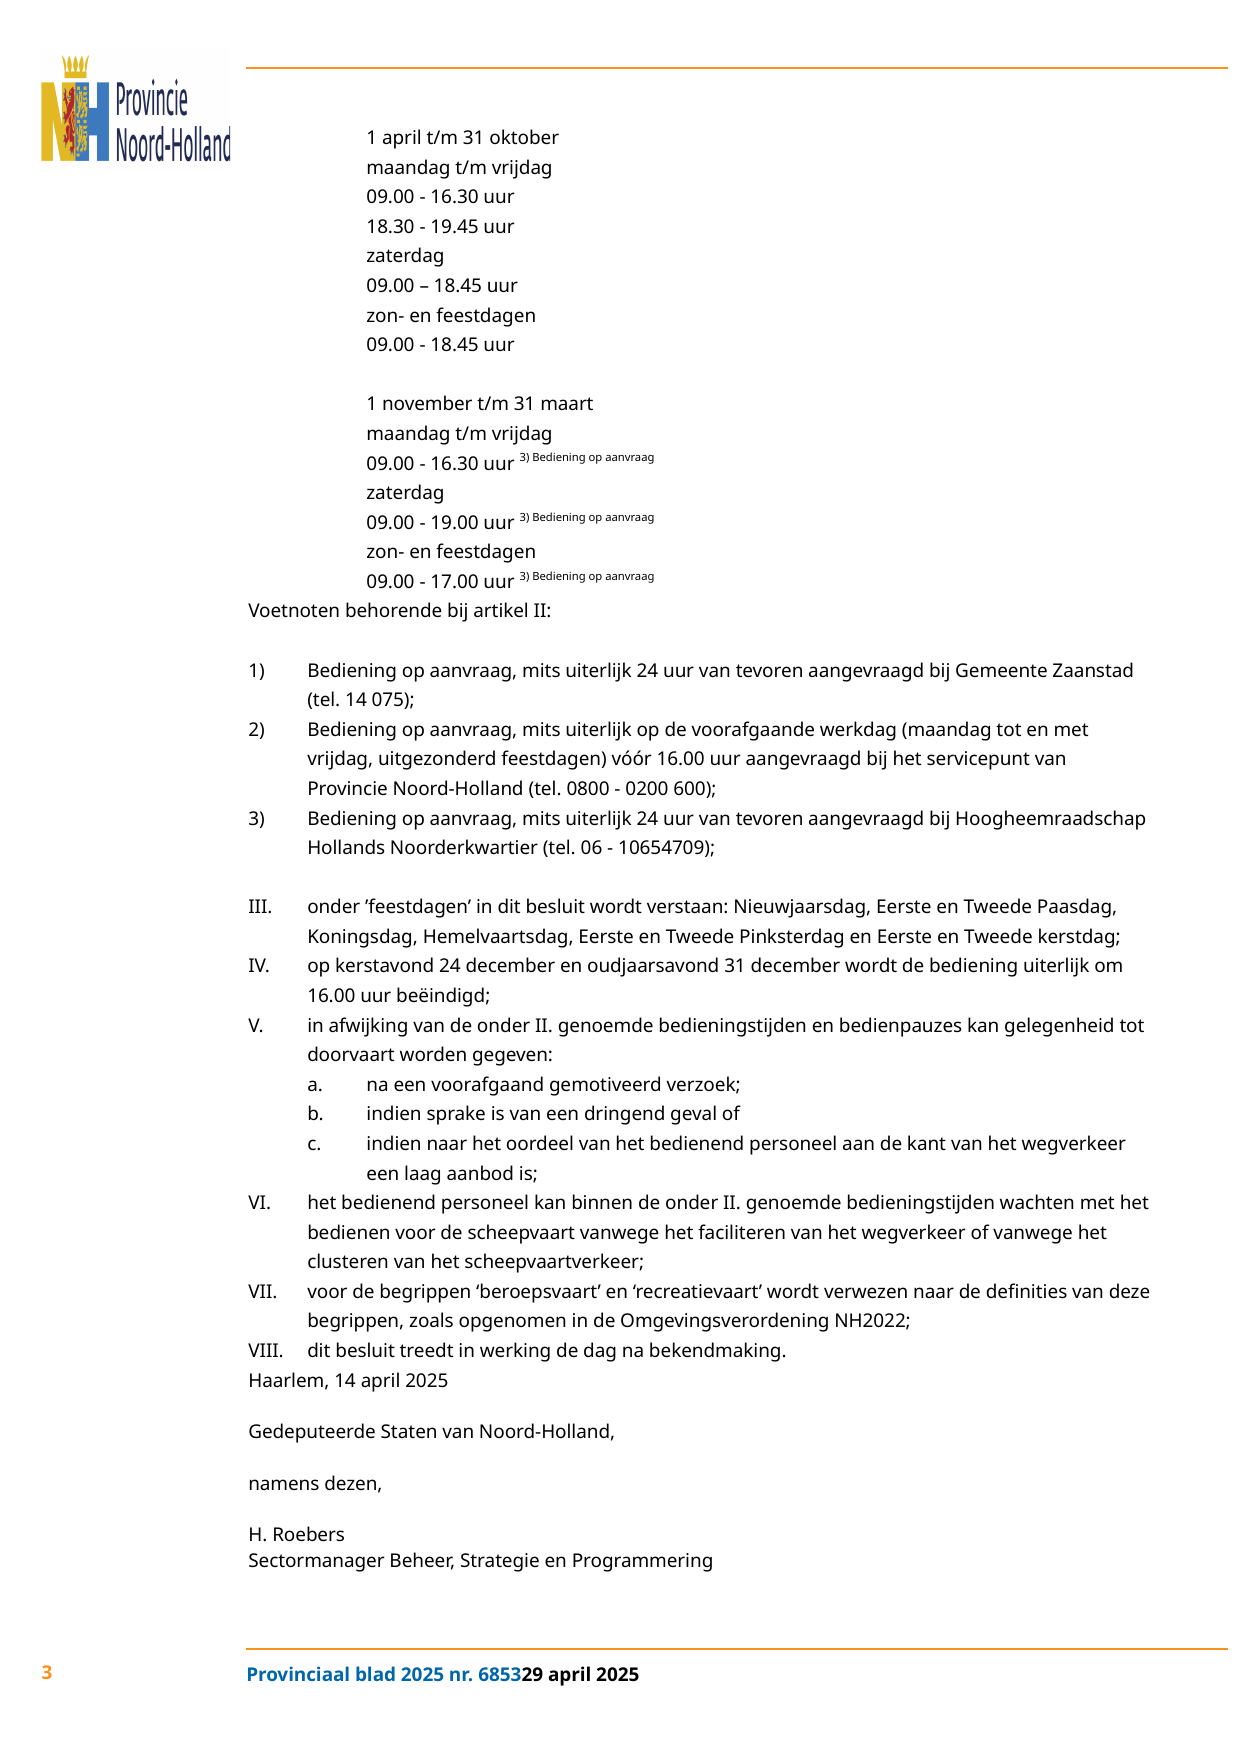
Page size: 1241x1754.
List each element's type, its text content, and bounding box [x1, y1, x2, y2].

list Bediening op aanvraag, mits uiterlijk 24 uur van tevoren aangevraagd bij Hoogheemraadschap Hollands Noorderkwartier (tel. 06 - 10654709); [248, 805, 1152, 860]
list in afwijking van de onder II. genoemde bedieningstijden en bedienpauzes kan gelegenheid tot doorvaart worden gegeven: [248, 1012, 1152, 1067]
list Bediening op aanvraag, mits uiterlijk op de voorafgaande werkdag (maandag tot en met vrijdag, uitgezonderd feestdagen) vóór 16.00 uur aangevraagd bij het servicepunt van Provincie Noord-Holland (tel. 0800 - 0200 600); [248, 716, 1152, 801]
text Gedeputeerde Staten van Noord-Holland, [248, 1418, 1152, 1444]
text H. Roebers [248, 1521, 1152, 1547]
list zon- en feestdagen [307, 302, 1152, 328]
list maandag t/m vrijdag [307, 420, 1152, 446]
list 1 november t/m 31 maart [307, 391, 1152, 416]
text namens dezen, [248, 1470, 1152, 1496]
list onder ’feestdagen’ in dit besluit wordt verstaan: Nieuwjaarsdag, Eerste en Tweede Paasdag, Koningsdag, Hemelvaartsdag, Eerste en Tweede Pinksterdag en Eerste en Tweede kerstdag; [248, 893, 1152, 949]
list 09.00 - 18.45 uur [307, 331, 1152, 357]
list 09.00 - 17.00 uur 3) Bediening op aanvraag [307, 568, 1152, 594]
list 09.00 – 18.45 uur [307, 272, 1152, 298]
list zaterdag [307, 243, 1152, 268]
list 09.00 - 16.30 uur [307, 183, 1152, 209]
list maandag t/m vrijdag [307, 154, 1152, 180]
list dit besluit treedt in werking de dag na bekendmaking. [248, 1337, 1152, 1363]
text Sectormanager Beheer, Strategie en Programmering [248, 1547, 1152, 1573]
list 09.00 - 16.30 uur 3) Bediening op aanvraag [307, 450, 1152, 476]
list zaterdag [307, 479, 1152, 505]
list 1 april t/m 31 oktober [307, 124, 1152, 150]
text Voetnoten behorende bij artikel II: [248, 598, 1152, 623]
list indien naar het oordeel van het bedienend personeel aan de kant van het wegverkeer een laag aanbod is; [307, 1130, 1152, 1186]
text Haarlem, 14 april 2025 [248, 1367, 1152, 1393]
list het bedienend personeel kan binnen de onder II. genoemde bedieningstijden wachten met het bedienen voor de scheepvaart vanwege het faciliteren van het wegverkeer of vanwege het clusteren van het scheepvaartverkeer; [248, 1189, 1152, 1274]
list 09.00 - 19.00 uur 3) Bediening op aanvraag [307, 509, 1152, 535]
list zon- en feestdagen [307, 538, 1152, 564]
picture [41, 47, 231, 172]
list 18.30 - 19.45 uur [307, 213, 1152, 239]
list na een voorafgaand gemotiveerd verzoek; [307, 1071, 1152, 1097]
list indien sprake is van een dringend geval of [307, 1101, 1152, 1126]
list op kerstavond 24 december en oudjaarsavond 31 december wordt de bediening uiterlijk om 16.00 uur beëindigd; [248, 953, 1152, 1008]
list voor de begrippen ‘beroepsvaart’ en ‘recreatievaart’ wordt verwezen naar de definities van deze begrippen, zoals opgenomen in de Omgevingsverordening NH2022; [248, 1278, 1152, 1333]
list Bediening op aanvraag, mits uiterlijk 24 uur van tevoren aangevraagd bij Gemeente Zaanstad (tel. 14 075); [248, 657, 1152, 712]
